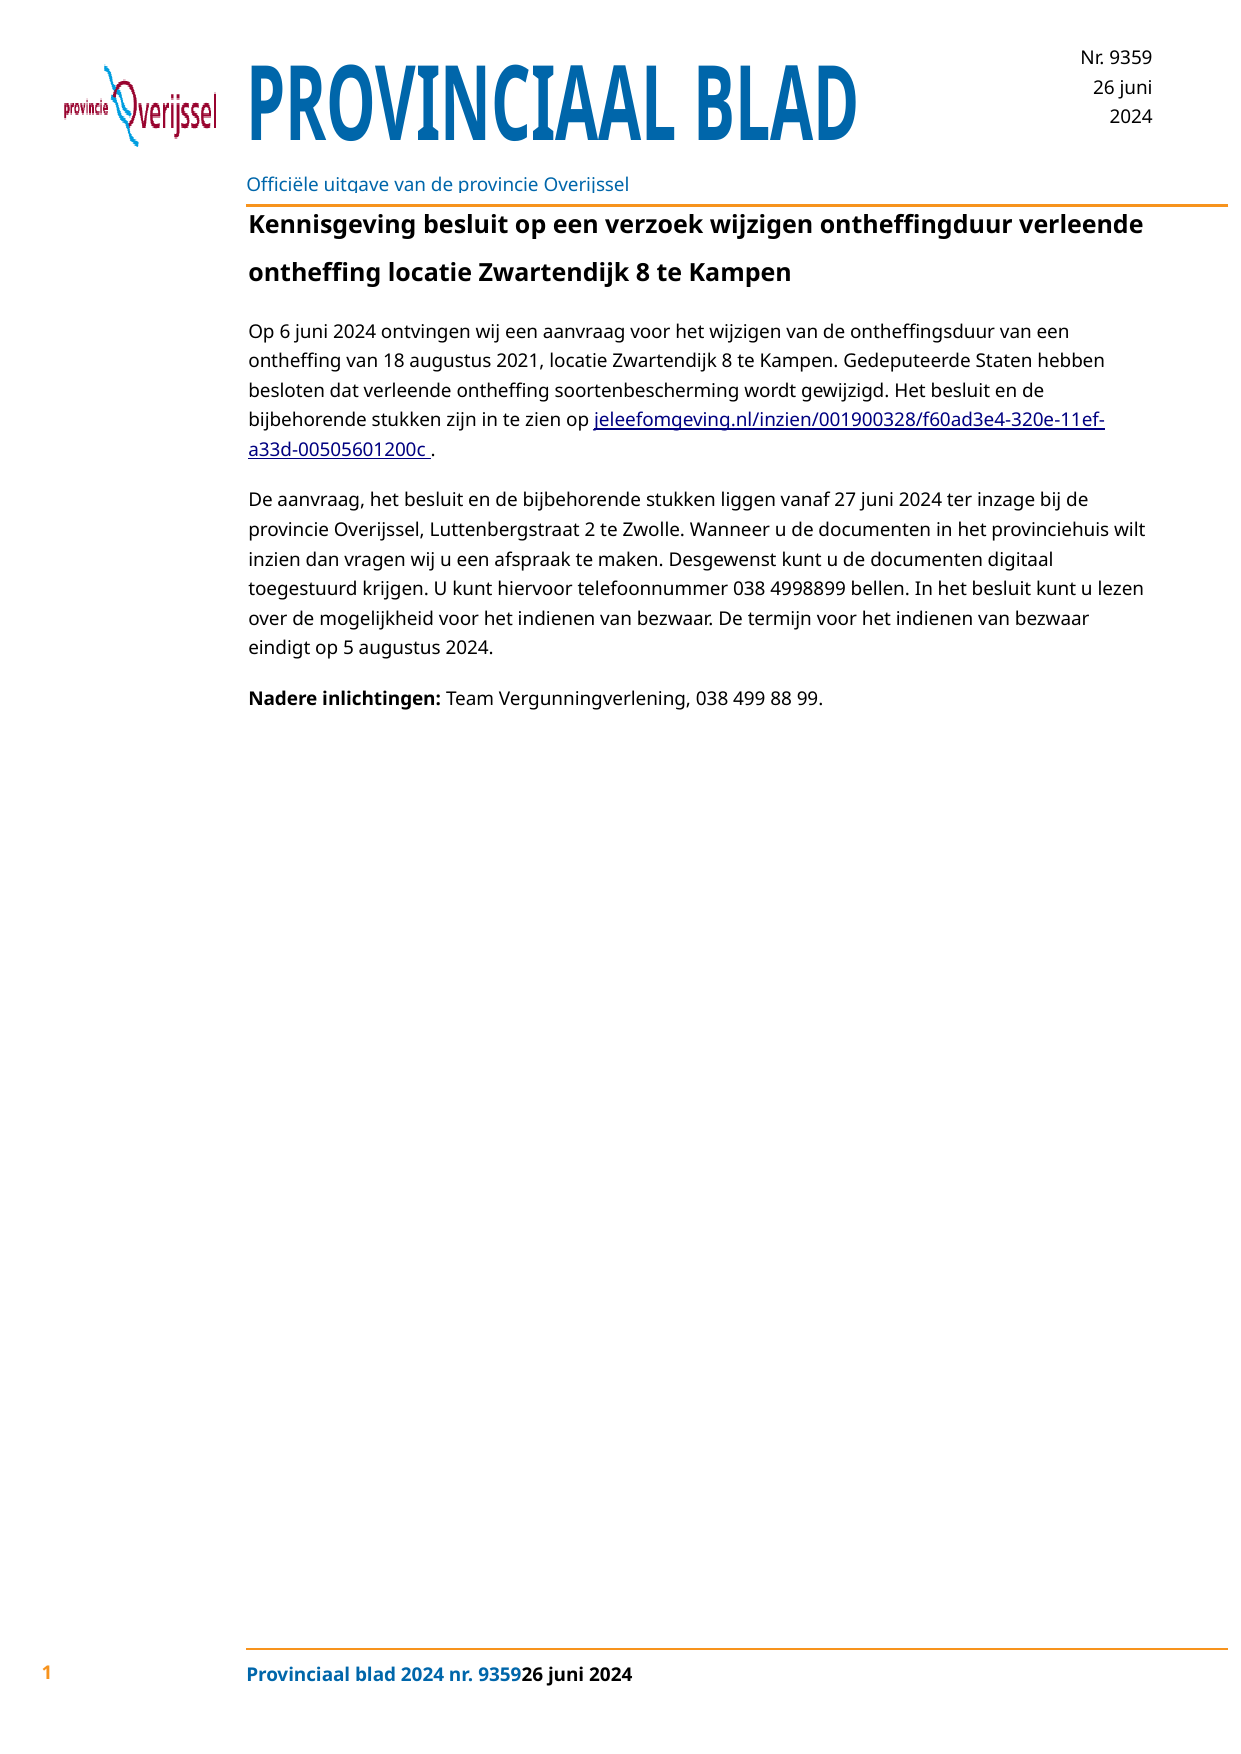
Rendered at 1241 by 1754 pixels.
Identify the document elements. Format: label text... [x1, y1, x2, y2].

text De aanvraag, het besluit en de bijbehorende stukken liggen vanaf 27 juni 2024 ter inzage bij de provincie Overijssel, Luttenbergstraat 2 te Zwolle. Wanneer u de documenten in het provinciehuis wilt inzien dan vragen wij u een afspraak te maken. Desgewenst kunt u de documenten digitaal toegestuurd krijgen. U kunt hiervoor telefoonnummer 038 4998899 bellen. In het besluit kunt u lezen over de mogelijkheid voor het indienen van bezwaar. De termijn voor het indienen van bezwaar eindigt op 5 augustus 2024. [248, 487, 1152, 660]
picture [41, 47, 231, 172]
text Op 6 juni 2024 ontvingen wij een aanvraag voor het wijzigen van de ontheffingsduur van een ontheffing van 18 augustus 2021, locatie Zwartendijk 8 te Kampen. Gedeputeerde Staten hebben besloten dat verleende ontheffing soortenbescherming wordt gewijzigd. Het besluit en de bijbehorende stukken zijn in te zien op jeleefomgeving.nl/inzien/001900328/f60ad3e4-320e-11ef-a33d-00505601200c . [248, 318, 1152, 462]
text Kennisgeving besluit op een verzoek wijzigen ontheffingduur verleende ontheffing locatie Zwartendijk 8 te Kampen [248, 207, 1152, 288]
text Nadere inlichtingen: Team Vergunningverlening, 038 499 88 99. [248, 685, 1152, 711]
